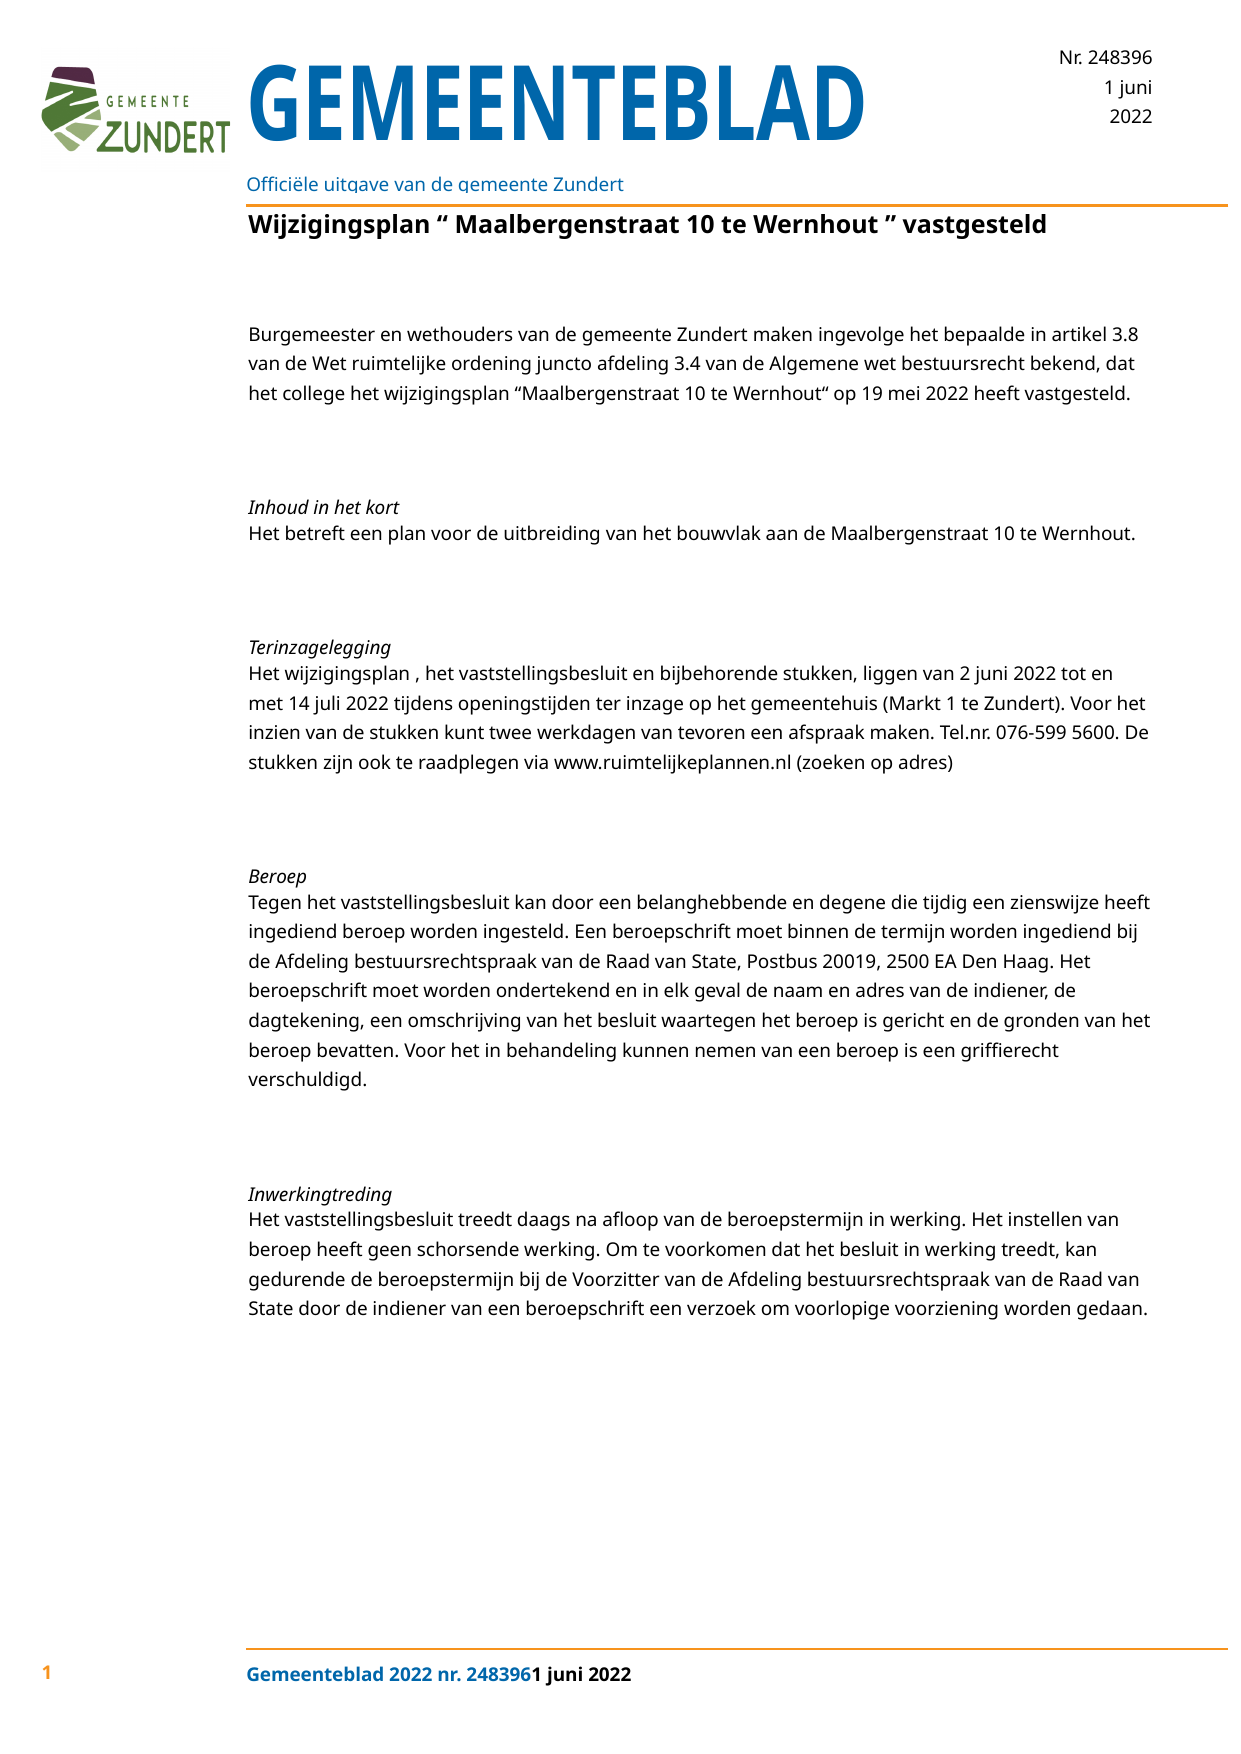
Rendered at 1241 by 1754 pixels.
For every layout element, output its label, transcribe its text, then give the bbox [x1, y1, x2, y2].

picture [41, 47, 231, 172]
text Inhoud in het kort [248, 494, 1152, 520]
text Wijzigingsplan “ Maalbergenstraat 10 te Wernhout ” vastgesteld [248, 207, 1152, 241]
text Beroep [248, 863, 1152, 889]
text Burgemeester en wethouders van de gemeente Zundert maken ingevolge het bepaalde in artikel 3.8 van de Wet ruimtelijke ordening juncto afdeling 3.4 van de Algemene wet bestuursrecht bekend, dat het college het wijzigingsplan “Maalbergenstraat 10 te Wernhout“ op 19 mei 2022 heeft vastgesteld. [248, 321, 1152, 406]
text Het vaststellingsbesluit treedt daags na afloop van de beroepstermijn in werking. Het instellen van beroep heeft geen schorsende werking. Om te voorkomen dat het besluit in werking treedt, kan gedurende de beroepstermijn bij de Voorzitter van de Afdeling bestuursrechtspraak van de Raad van State door de indiener van een beroepschrift een verzoek om voorlopige voorziening worden gedaan. [248, 1207, 1152, 1321]
text Inwerkingtreding [248, 1181, 1152, 1207]
text Het wijzigingsplan , het vaststellingsbesluit en bijbehorende stukken, liggen van 2 juni 2022 tot en met 14 juli 2022 tijdens openingstijden ter inzage op het gemeentehuis (Markt 1 te Zundert). Voor het inzien van de stukken kunt twee werkdagen van tevoren een afspraak maken. Tel.nr. 076-599 5600. De stukken zijn ook te raadplegen via www.ruimtelijkeplannen.nl (zoeken op adres) [248, 660, 1152, 774]
text Het betreft een plan voor de uitbreiding van het bouwvlak aan de Maalbergenstraat 10 te Wernhout. [248, 520, 1152, 546]
text Terinzagelegging [248, 634, 1152, 660]
text Tegen het vaststellingsbesluit kan door een belanghebbende en degene die tijdig een zienswijze heeft ingediend beroep worden ingesteld. Een beroepschrift moet binnen de termijn worden ingediend bij de Afdeling bestuursrechtspraak van de Raad van State, Postbus 20019, 2500 EA Den Haag. Het beroepschrift moet worden ondertekend en in elk geval de naam en adres van de indiener, de dagtekening, een omschrijving van het besluit waartegen het beroep is gericht en de gronden van het beroep bevatten. Voor het in behandeling kunnen nemen van een beroep is een griffierecht verschuldigd. [248, 889, 1152, 1092]
